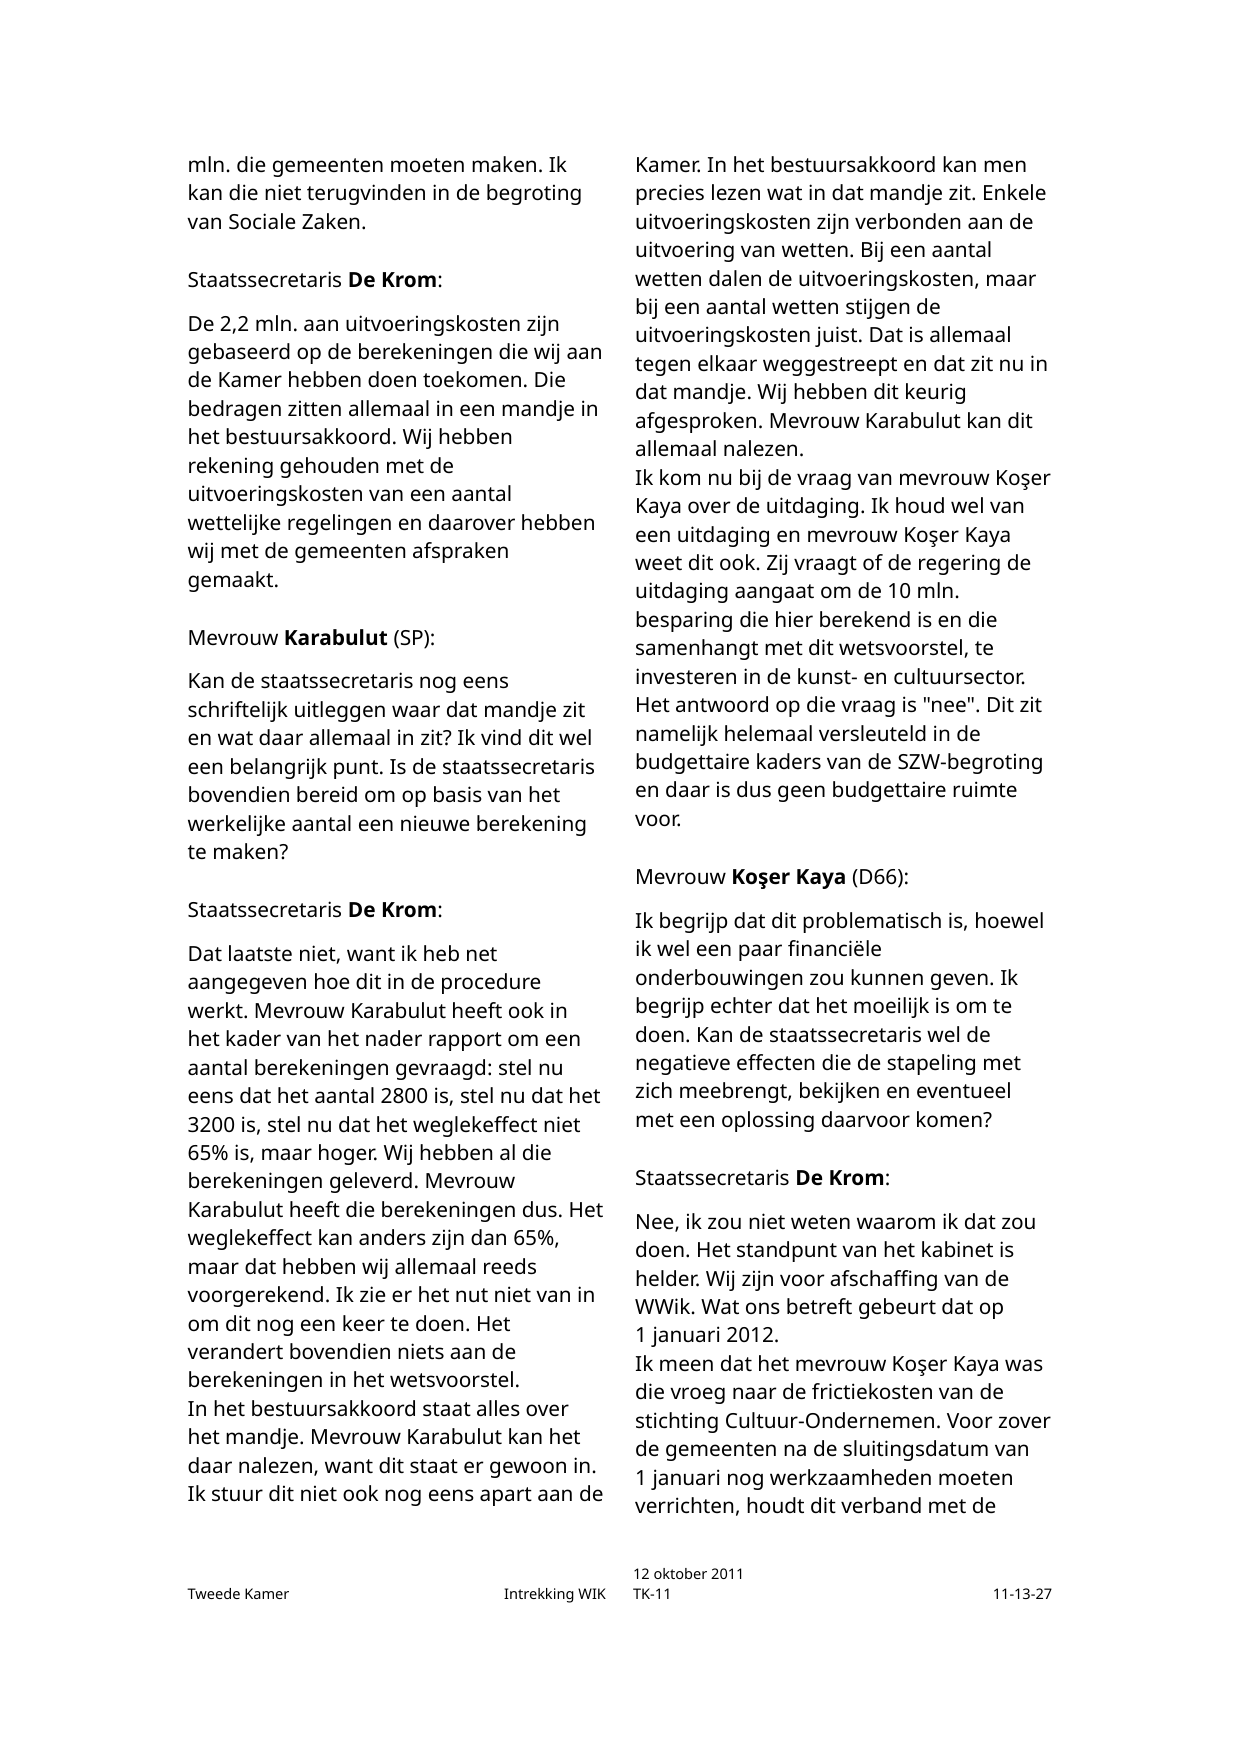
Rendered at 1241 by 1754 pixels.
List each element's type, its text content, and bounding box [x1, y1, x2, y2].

text In het bestuursakkoord staat alles over het mandje. Mevrouw Karabulut kan het daar nalezen, want dit staat er gewoon in. Ik stuur dit niet ook nog eens apart aan de [187, 1394, 605, 1508]
text Staatssecretaris De Krom: [635, 1163, 1053, 1192]
text mln. die gemeenten moeten maken. Ik kan die niet terugvinden in de begroting van Sociale Zaken. [187, 150, 605, 235]
text Ik meen dat het mevrouw Koşer Kaya was die vroeg naar de frictiekosten van de stichting Cultuur-Ondernemen. Voor zover de gemeenten na de sluitingsdatum van 1 januari nog werkzaamheden moeten verrichten, houdt dit verband met de [635, 1349, 1053, 1520]
text De 2,2 mln. aan uitvoeringskosten zijn gebaseerd op de berekeningen die wij aan de Kamer hebben doen toekomen. Die bedragen zitten allemaal in een mandje in het bestuursakkoord. Wij hebben rekening gehouden met de uitvoeringskosten van een aantal wettelijke regelingen en daarover hebben wij met de gemeenten afspraken gemaakt. [187, 309, 605, 593]
text Staatssecretaris De Krom: [187, 896, 605, 924]
text Ik kom nu bij de vraag van mevrouw Koşer Kaya over de uitdaging. Ik houd wel van een uitdaging en mevrouw Koşer Kaya weet dit ook. Zij vraagt of de regering de uitdaging aangaat om de 10 mln. besparing die hier berekend is en die samenhangt met dit wetsvoorstel, te investeren in de kunst- en cultuursector. Het antwoord op die vraag is "nee". Dit zit namelijk helemaal versleuteld in de budgettaire kaders van de SZW-begroting en daar is dus geen budgettaire ruimte voor. [635, 463, 1053, 832]
text Kamer. In het bestuursakkoord kan men precies lezen wat in dat mandje zit. Enkele uitvoeringskosten zijn verbonden aan de uitvoering van wetten. Bij een aantal wetten dalen de uitvoeringskosten, maar bij een aantal wetten stijgen de uitvoeringskosten juist. Dat is allemaal tegen elkaar weggestreept en dat zit nu in dat mandje. Wij hebben dit keurig afgesproken. Mevrouw Karabulut kan dit allemaal nalezen. [635, 150, 1053, 463]
text Ik begrijp dat dit problematisch is, hoewel ik wel een paar financiële onderbouwingen zou kunnen geven. Ik begrijp echter dat het moeilijk is om te doen. Kan de staatssecretaris wel de negatieve effecten die de stapeling met zich meebrengt, bekijken en eventueel met een oplossing daarvoor komen? [635, 906, 1053, 1133]
text Mevrouw Karabulut (SP): [187, 623, 605, 652]
text Nee, ik zou niet weten waarom ik dat zou doen. Het standpunt van het kabinet is helder. Wij zijn voor afschaffing van de WWik. Wat ons betreft gebeurt dat op 1 januari 2012. [635, 1207, 1053, 1349]
text Staatssecretaris De Krom: [187, 265, 605, 294]
text Dat laatste niet, want ik heb net aangegeven hoe dit in de procedure werkt. Mevrouw Karabulut heeft ook in het kader van het nader rapport om een aantal berekeningen gevraagd: stel nu eens dat het aantal 2800 is, stel nu dat het 3200 is, stel nu dat het weglekeffect niet 65% is, maar hoger. Wij hebben al die berekeningen geleverd. Mevrouw Karabulut heeft die berekeningen dus. Het weglekeffect kan anders zijn dan 65%, maar dat hebben wij allemaal reeds voorgerekend. Ik zie er het nut niet van in om dit nog een keer te doen. Het verandert bovendien niets aan de berekeningen in het wetsvoorstel. [187, 939, 605, 1394]
text Mevrouw Koşer Kaya (D66): [635, 862, 1053, 891]
text Kan de staatssecretaris nog eens schriftelijk uitleggen waar dat mandje zit en wat daar allemaal in zit? Ik vind dit wel een belangrijk punt. Is de staatssecretaris bovendien bereid om op basis van het werkelijke aantal een nieuwe berekening te maken? [187, 667, 605, 866]
